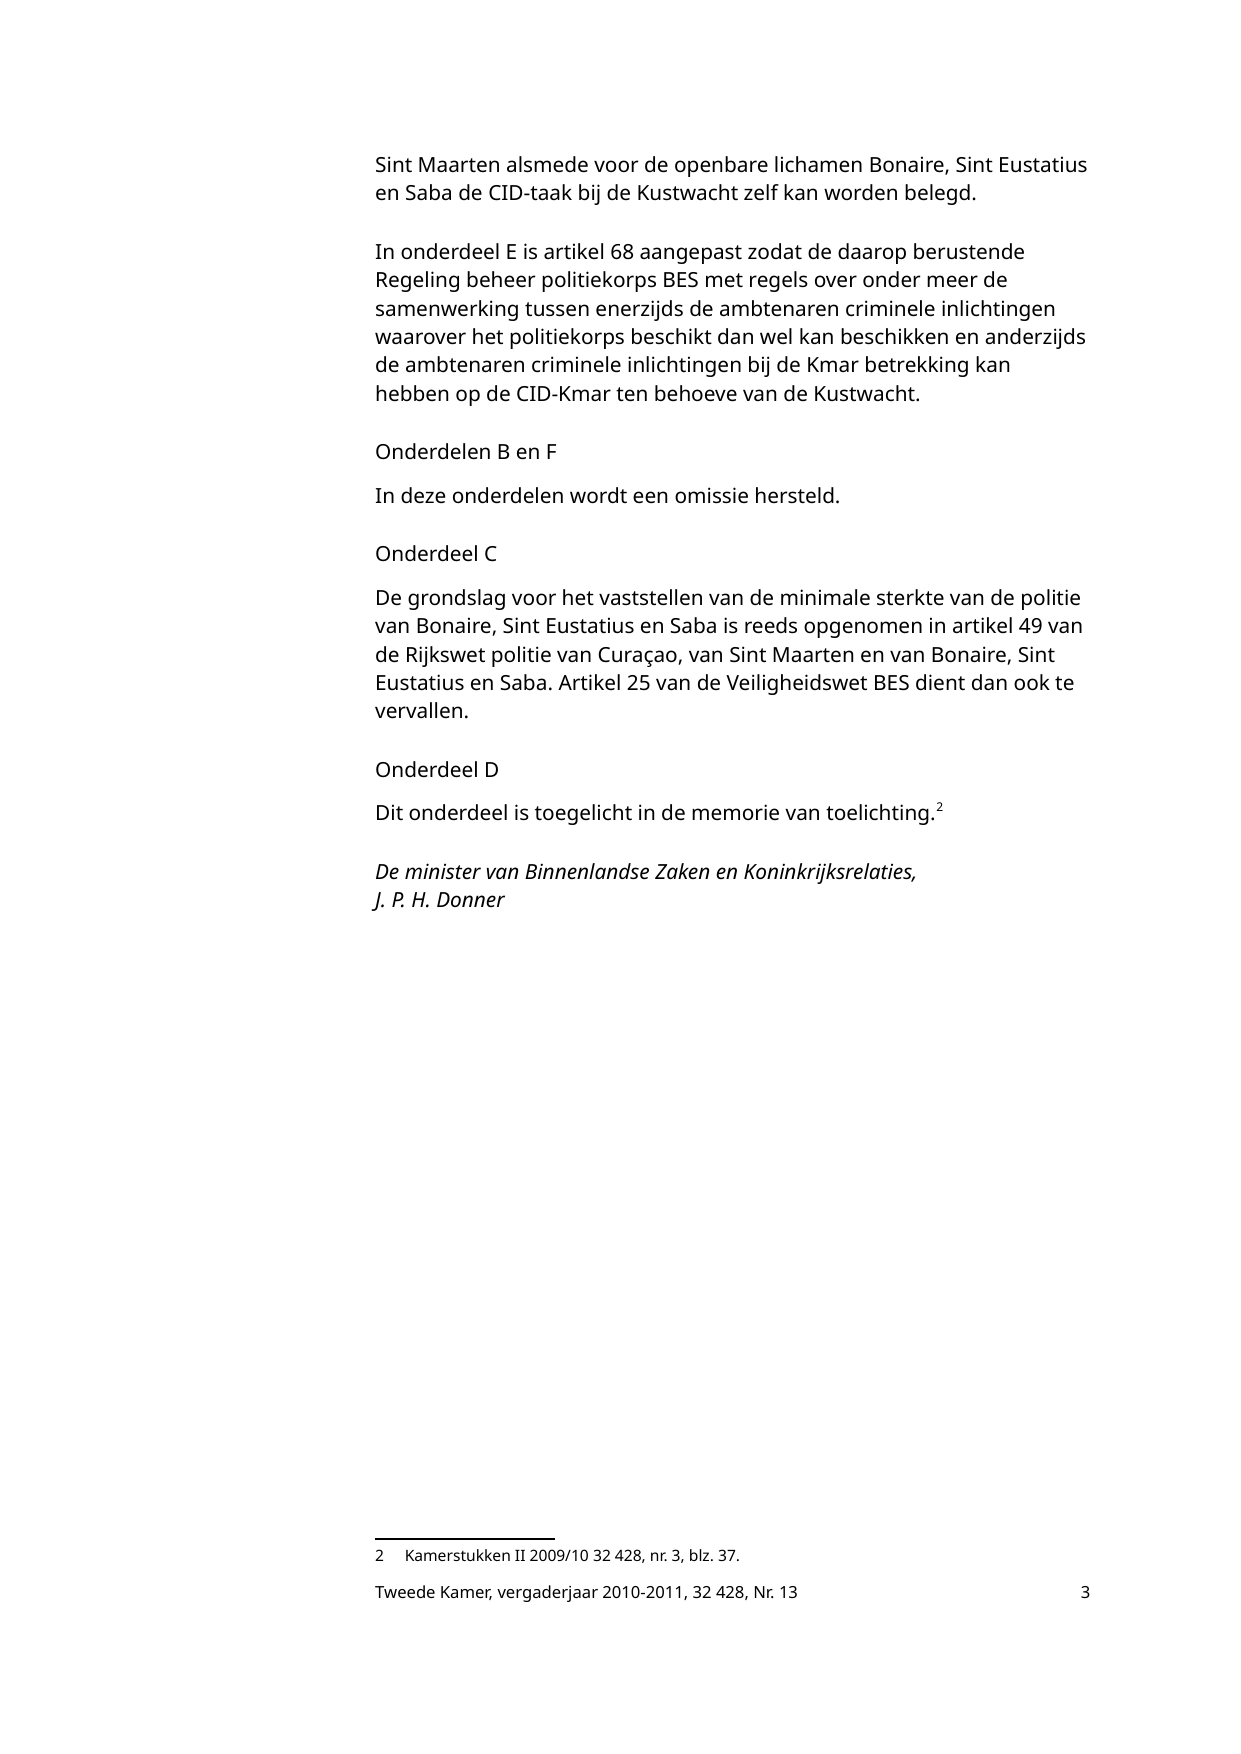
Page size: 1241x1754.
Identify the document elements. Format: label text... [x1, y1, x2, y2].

text De grondslag voor het vaststellen van de minimale sterkte van de politie van Bonaire, Sint Eustatius en Saba is reeds opgenomen in artikel 49 van de Rijkswet politie van Curaçao, van Sint Maarten en van Bonaire, Sint Eustatius en Saba. Artikel 25 van de Veiligheidswet BES dient dan ook te vervallen. [375, 583, 1090, 725]
text Kamerstukken II 2009/10 32 428, nr. 3, blz. 37. [375, 1538, 1090, 1566]
text In onderdeel E is artikel 68 aangepast zodat de daarop berustende Regeling beheer politiekorps BES met regels over onder meer de samenwerking tussen enerzijds de ambtenaren criminele inlichtingen waarover het politiekorps beschikt dan wel kan beschikken en anderzijds de ambtenaren criminele inlichtingen bij de Kmar betrekking kan hebben op de CID-Kmar ten behoeve van de Kustwacht. [375, 237, 1090, 407]
text J. P. H. Donner [375, 885, 1090, 914]
text Sint Maarten alsmede voor de openbare lichamen Bonaire, Sint Eustatius en Saba de CID-taak bij de Kustwacht zelf kan worden belegd. [375, 150, 1090, 207]
text Onderdeel C [375, 539, 1090, 568]
text Dit onderdeel is toegelicht in de memorie van toelichting. [375, 798, 1090, 827]
text Onderdelen B en F [375, 437, 1090, 466]
text In deze onderdelen wordt een omissie hersteld. [375, 481, 1090, 509]
text Onderdeel D [375, 755, 1090, 783]
text De minister van Binnenlandse Zaken en Koninkrijksrelaties, [375, 857, 1090, 885]
